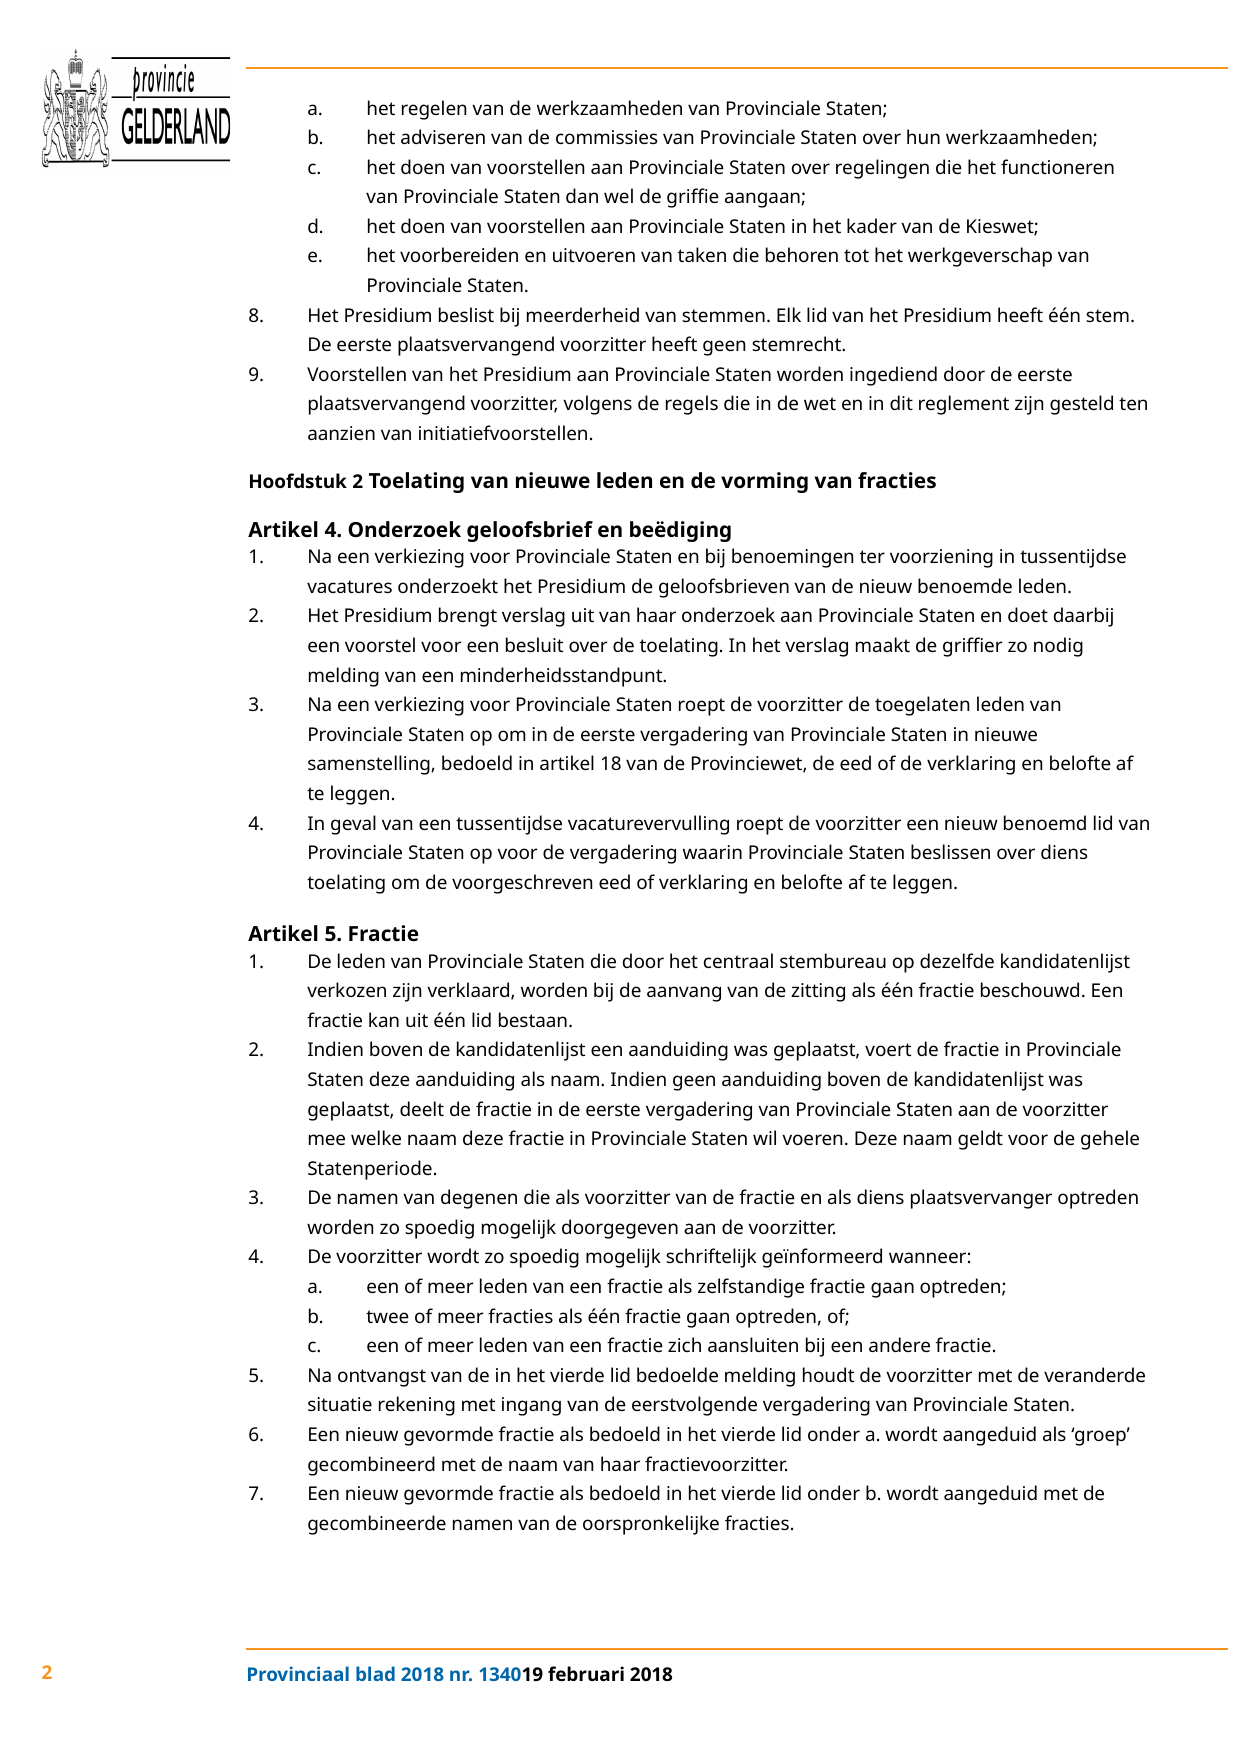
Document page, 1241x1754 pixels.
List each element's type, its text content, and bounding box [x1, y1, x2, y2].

text Artikel 5. Fractie [248, 919, 1152, 948]
list Na een verkiezing voor Provinciale Staten roept de voorzitter de toegelaten leden van Provinciale Staten op om in de eerste vergadering van Provinciale Staten in nieuwe samenstelling, bedoeld in artikel 18 van de Provinciewet, de eed of de verklaring en belofte af te leggen. [248, 691, 1152, 806]
list Een nieuw gevormde fractie als bedoeld in het vierde lid onder b. wordt aangeduid met de gecombineerde namen van de oorspronkelijke fracties. [248, 1480, 1152, 1536]
list het doen van voorstellen aan Provinciale Staten in het kader van de Kieswet; [307, 213, 1152, 239]
list De voorzitter wordt zo spoedig mogelijk schriftelijk geïnformeerd wanneer: [248, 1244, 1152, 1269]
list een of meer leden van een fractie zich aansluiten bij een andere fractie. [307, 1332, 1152, 1358]
text Artikel 4. Onderzoek geloofsbrief en beëdiging [248, 515, 1152, 543]
list het adviseren van de commissies van Provinciale Staten over hun werkzaamheden; [307, 124, 1152, 150]
list Het Presidium brengt verslag uit van haar onderzoek aan Provinciale Staten en doet daarbij een voorstel voor een besluit over de toelating. In het verslag maakt de griffier zo nodig melding van een minderheidsstandpunt. [248, 603, 1152, 688]
list De namen van degenen die als voorzitter van de fractie en als diens plaatsvervanger optreden worden zo spoedig mogelijk doorgegeven aan de voorzitter. [248, 1184, 1152, 1240]
list Het Presidium beslist bij meerderheid van stemmen. Elk lid van het Presidium heeft één stem. De eerste plaatsvervangend voorzitter heeft geen stemrecht. [248, 302, 1152, 357]
list Indien boven de kandidatenlijst een aanduiding was geplaatst, voert de fractie in Provinciale Staten deze aanduiding als naam. Indien geen aanduiding boven de kandidatenlijst was geplaatst, deelt de fractie in de eerste vergadering van Provinciale Staten aan de voorzitter mee welke naam deze fractie in Provinciale Staten wil voeren. Deze naam geldt voor de gehele Statenperiode. [248, 1037, 1152, 1181]
list het regelen van de werkzaamheden van Provinciale Staten; [307, 95, 1152, 121]
list Een nieuw gevormde fractie als bedoeld in het vierde lid onder a. wordt aangeduid als ‘groep’ gecombineerd met de naam van haar fractievoorzitter. [248, 1421, 1152, 1476]
list een of meer leden van een fractie als zelfstandige fractie gaan optreden; [307, 1273, 1152, 1299]
list het doen van voorstellen aan Provinciale Staten over regelingen die het functioneren van Provinciale Staten dan wel de griffie aangaan; [307, 154, 1152, 209]
list Na ontvangst van de in het vierde lid bedoelde melding houdt de voorzitter met de veranderde situatie rekening met ingang van de eerstvolgende vergadering van Provinciale Staten. [248, 1362, 1152, 1417]
list De leden van Provinciale Staten die door het centraal stembureau op dezelfde kandidatenlijst verkozen zijn verklaard, worden bij de aanvang van de zitting als één fractie beschouwd. Een fractie kan uit één lid bestaan. [248, 948, 1152, 1033]
list In geval van een tussentijdse vacaturevervulling roept de voorzitter een nieuw benoemd lid van Provinciale Staten op voor de vergadering waarin Provinciale Staten beslissen over diens toelating om de voorgeschreven eed of verklaring en belofte af te leggen. [248, 810, 1152, 895]
list Voorstellen van het Presidium aan Provinciale Staten worden ingediend door de eerste plaatsvervangend voorzitter, volgens de regels die in de wet en in dit reglement zijn gesteld ten aanzien van initiatiefvoorstellen. [248, 361, 1152, 446]
list het voorbereiden en uitvoeren van taken die behoren tot het werkgeverschap van Provinciale Staten. [307, 243, 1152, 298]
list twee of meer fracties als één fractie gaan optreden, of; [307, 1303, 1152, 1328]
picture [41, 47, 231, 172]
text Hoofdstuk 2 Toelating van nieuwe leden en de vorming van fracties [248, 466, 1152, 494]
list Na een verkiezing voor Provinciale Staten en bij benoemingen ter voorziening in tussentijdse vacatures onderzoekt het Presidium de geloofsbrieven van de nieuw benoemde leden. [248, 543, 1152, 599]
